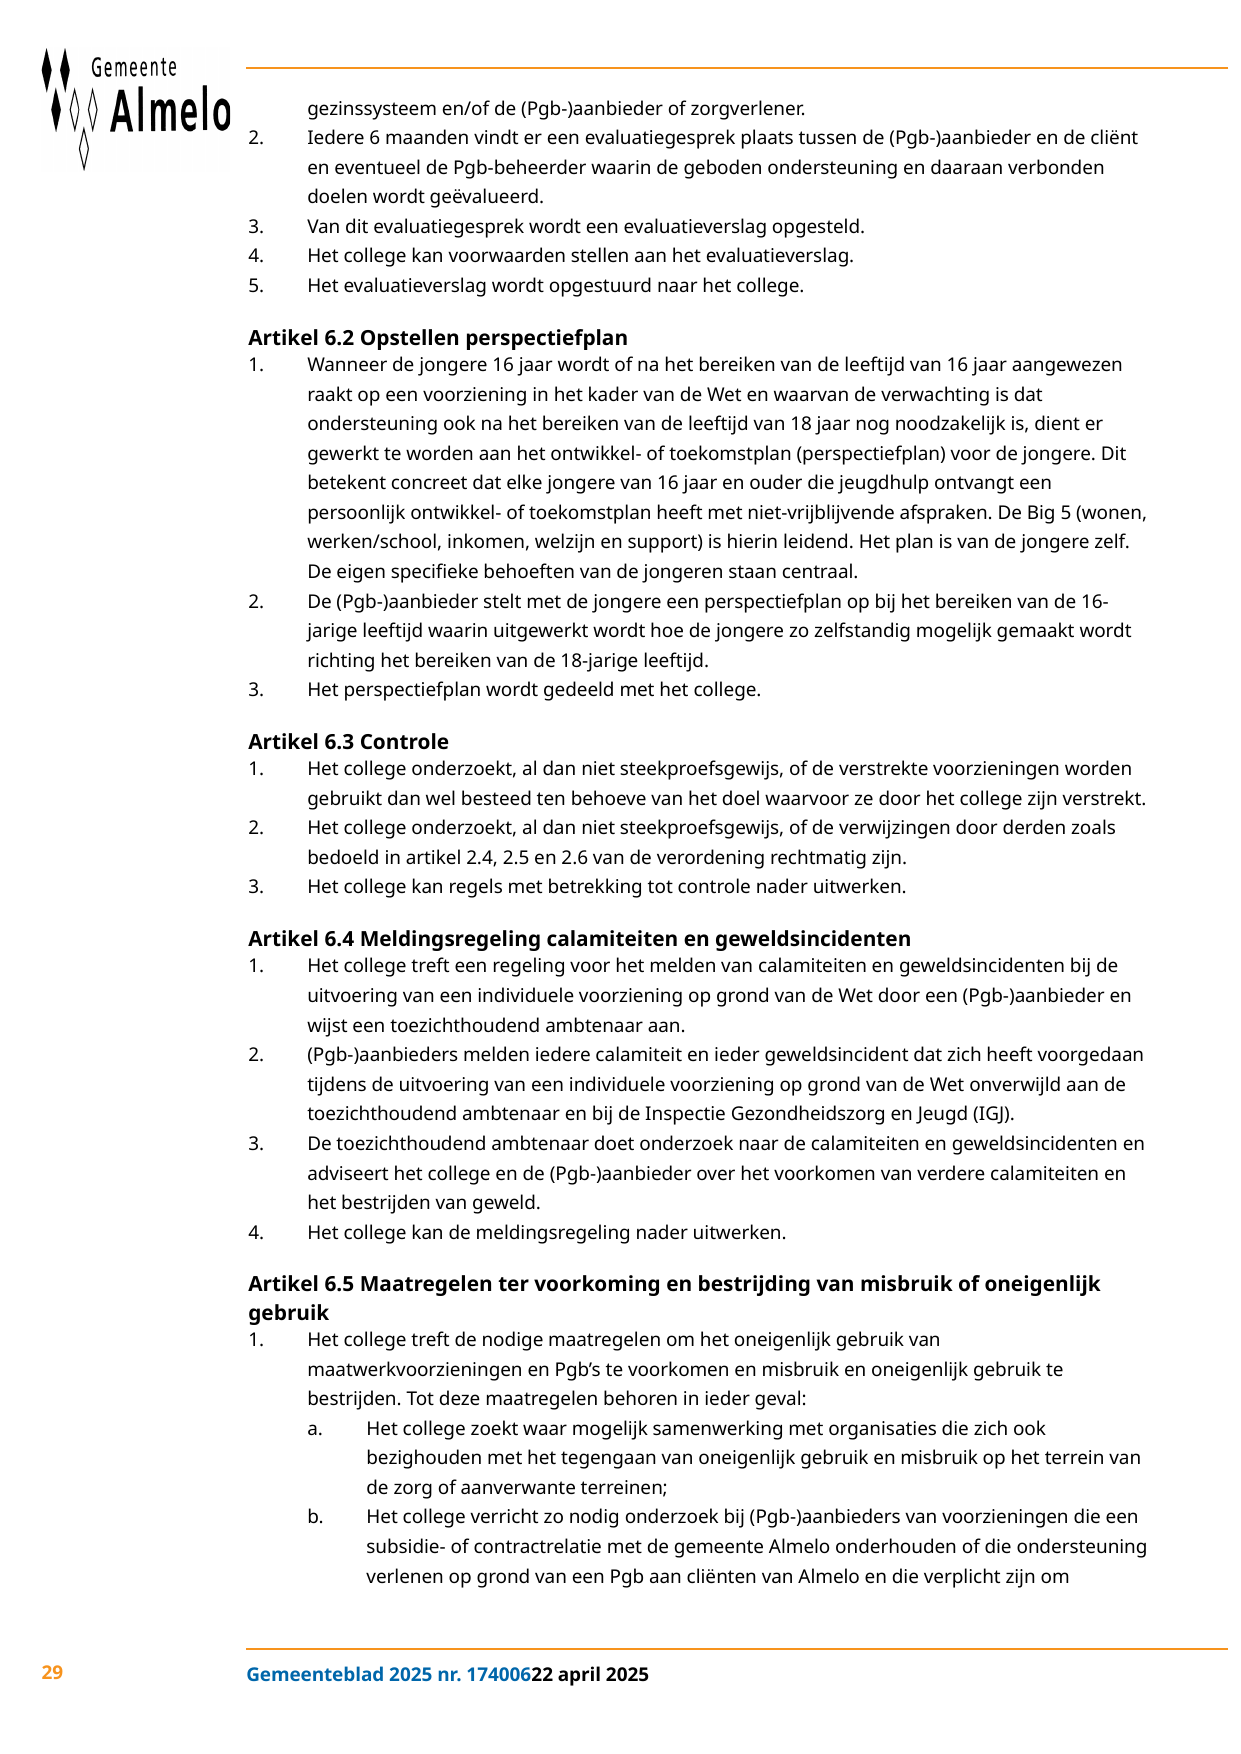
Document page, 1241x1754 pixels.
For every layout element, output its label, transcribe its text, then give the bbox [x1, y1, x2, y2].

picture [41, 47, 231, 172]
text Artikel 6.2 Opstellen perspectiefplan [248, 323, 1152, 351]
text Artikel 6.4 Meldingsregeling calamiteiten en geweldsincidenten [248, 924, 1152, 953]
list Het college onderzoekt, al dan niet steekproefsgewijs, of de verstrekte voorzieningen worden gebruikt dan wel besteed ten behoeve van het doel waarvoor ze door het college zijn verstrekt. [248, 755, 1152, 811]
text Artikel 6.3 Controle [248, 727, 1152, 755]
list gezinssysteem en/of de (Pgb-)aanbieder of zorgverlener. [248, 95, 1152, 121]
list Het evaluatieverslag wordt opgestuurd naar het college. [248, 272, 1152, 298]
text Artikel 6.5 Maatregelen ter voorkoming en bestrijding van misbruik of oneigenlijk gebruik [248, 1269, 1152, 1326]
list Iedere 6 maanden vindt er een evaluatiegesprek plaats tussen de (Pgb-)aanbieder en de cliënt en eventueel de Pgb-beheerder waarin de geboden ondersteuning en daaraan verbonden doelen wordt geëvalueerd. [248, 124, 1152, 209]
list Het college zoekt waar mogelijk samenwerking met organisaties die zich ook bezighouden met het tegengaan van oneigenlijk gebruik en misbruik op het terrein van de zorg of aanverwante terreinen; [307, 1415, 1152, 1500]
list (Pgb-)aanbieders melden iedere calamiteit en ieder geweldsincident dat zich heeft voorgedaan tijdens de uitvoering van een individuele voorziening op grond van de Wet onverwijld aan de toezichthoudend ambtenaar en bij de Inspectie Gezondheidszorg en Jeugd (IGJ). [248, 1041, 1152, 1126]
list Van dit evaluatiegesprek wordt een evaluatieverslag opgesteld. [248, 213, 1152, 239]
list Het perspectiefplan wordt gedeeld met het college. [248, 677, 1152, 702]
list Het college kan de meldingsregeling nader uitwerken. [248, 1219, 1152, 1244]
list Het college treft een regeling voor het melden van calamiteiten en geweldsincidenten bij de uitvoering van een individuele voorziening op grond van de Wet door een (Pgb-)aanbieder en wijst een toezichthoudend ambtenaar aan. [248, 953, 1152, 1037]
list De toezichthoudend ambtenaar doet onderzoek naar de calamiteiten en geweldsincidenten en adviseert het college en de (Pgb-)aanbieder over het voorkomen van verdere calamiteiten en het bestrijden van geweld. [248, 1130, 1152, 1215]
list Wanneer de jongere 16 jaar wordt of na het bereiken van de leeftijd van 16 jaar aangewezen raakt op een voorziening in het kader van de Wet en waarvan de verwachting is dat ondersteuning ook na het bereiken van de leeftijd van 18 jaar nog noodzakelijk is, dient er gewerkt te worden aan het ontwikkel- of toekomstplan (perspectiefplan) voor de jongere. Dit betekent concreet dat elke jongere van 16 jaar en ouder die jeugdhulp ontvangt een persoonlijk ontwikkel- of toekomstplan heeft met niet-vrijblijvende afspraken. De Big 5 (wonen, werken/school, inkomen, welzijn en support) is hierin leidend. Het plan is van de jongere zelf. De eigen specifieke behoeften van de jongeren staan centraal. [248, 351, 1152, 584]
list Het college kan regels met betrekking tot controle nader uitwerken. [248, 874, 1152, 899]
list Het college verricht zo nodig onderzoek bij (Pgb-)aanbieders van voorzieningen die een subsidie- of contractrelatie met de gemeente Almelo onderhouden of die ondersteuning verlenen op grond van een Pgb aan cliënten van Almelo en die verplicht zijn om [307, 1504, 1152, 1588]
list Het college onderzoekt, al dan niet steekproefsgewijs, of de verwijzingen door derden zoals bedoeld in artikel 2.4, 2.5 en 2.6 van de verordening rechtmatig zijn. [248, 814, 1152, 870]
list Het college treft de nodige maatregelen om het oneigenlijk gebruik van maatwerkvoorzieningen en Pgb’s te voorkomen en misbruik en oneigenlijk gebruik te bestrijden. Tot deze maatregelen behoren in ieder geval: [248, 1326, 1152, 1411]
list Het college kan voorwaarden stellen aan het evaluatieverslag. [248, 243, 1152, 268]
list De (Pgb-)aanbieder stelt met de jongere een perspectiefplan op bij het bereiken van de 16-jarige leeftijd waarin uitgewerkt wordt hoe de jongere zo zelfstandig mogelijk gemaakt wordt richting het bereiken van de 18-jarige leeftijd. [248, 588, 1152, 673]
